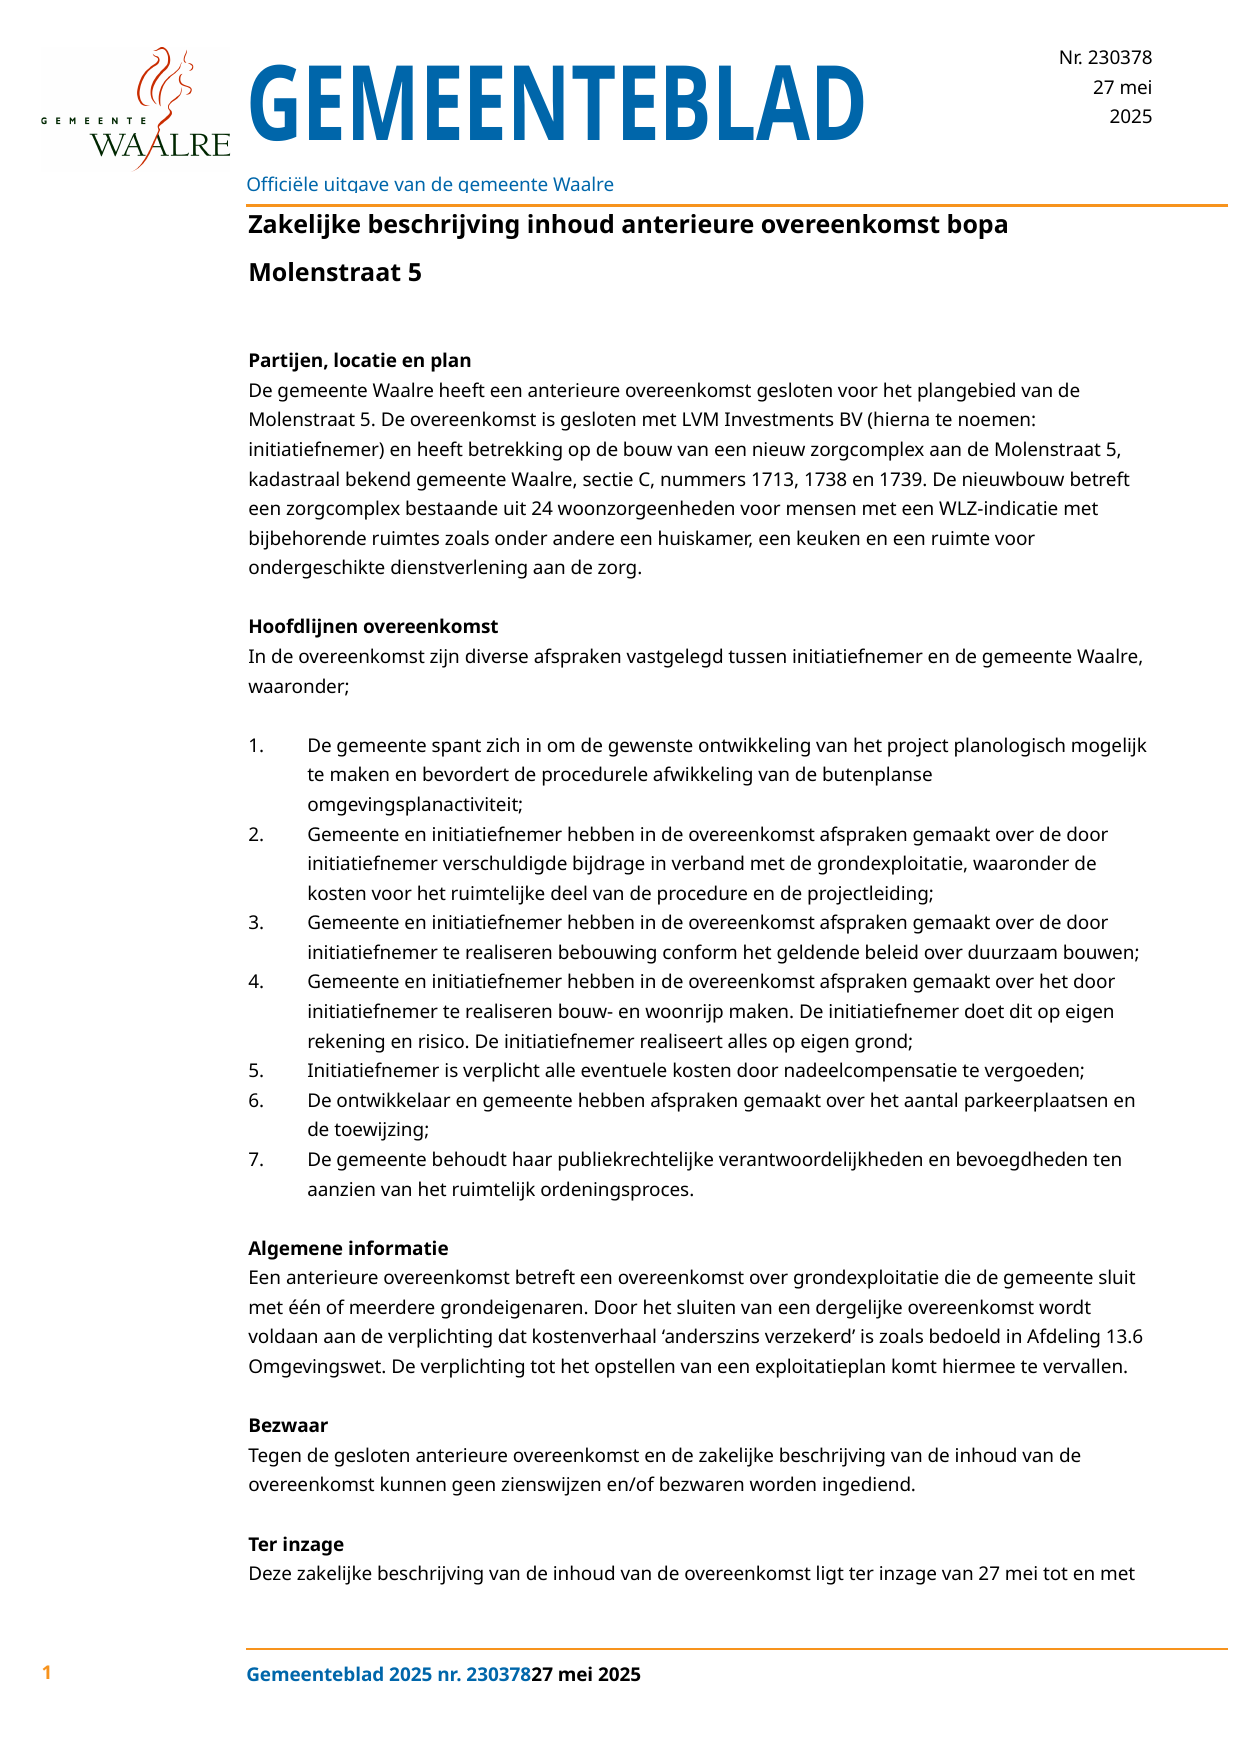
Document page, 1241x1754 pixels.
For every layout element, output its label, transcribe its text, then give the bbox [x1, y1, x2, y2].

text Algemene informatie [248, 1235, 1152, 1261]
text Zakelijke beschrijving inhoud anterieure overeenkomst bopa Molenstraat 5 [248, 207, 1152, 288]
text Een anterieure overeenkomst betreft een overeenkomst over grondexploitatie die de gemeente sluit met één of meerdere grondeigenaren. Door het sluiten van een dergelijke overeenkomst wordt voldaan aan de verplichting dat kostenverhaal ‘anderszins verzekerd’ is zoals bedoeld in Afdeling 13.6 Omgevingswet. De verplichting tot het opstellen van een exploitatieplan komt hiermee te vervallen. [248, 1264, 1152, 1379]
text De gemeente Waalre heeft een anterieure overeenkomst gesloten voor het plangebied van de Molenstraat 5. De overeenkomst is gesloten met LVM Investments BV (hierna te noemen: initiatiefnemer) en heeft betrekking op de bouw van een nieuw zorgcomplex aan de Molenstraat 5, kadastraal bekend gemeente Waalre, sectie C, nummers 1713, 1738 en 1739. De nieuwbouw betreft een zorgcomplex bestaande uit 24 woonzorgeenheden voor mensen met een WLZ-indicatie met bijbehorende ruimtes zoals onder andere een huiskamer, een keuken en een ruimte voor ondergeschikte dienstverlening aan de zorg. [248, 377, 1152, 580]
list De gemeente behoudt haar publiekrechtelijke verantwoordelijkheden en bevoegdheden ten aanzien van het ruimtelijk ordeningsproces. [248, 1146, 1152, 1202]
list Initiatiefnemer is verplicht alle eventuele kosten door nadeelcompensatie te vergoeden; [248, 1057, 1152, 1083]
text Bezwaar [248, 1412, 1152, 1438]
text In de overeenkomst zijn diverse afspraken vastgelegd tussen initiatiefnemer en de gemeente Waalre, waaronder; [248, 643, 1152, 699]
text Partijen, locatie en plan [248, 347, 1152, 373]
text Hoofdlijnen overeenkomst [248, 614, 1152, 639]
list De ontwikkelaar en gemeente hebben afspraken gemaakt over het aantal parkeerplaatsen en de toewijzing; [248, 1087, 1152, 1142]
list Gemeente en initiatiefnemer hebben in de overeenkomst afspraken gemaakt over de door initiatiefnemer te realiseren bebouwing conform het geldende beleid over duurzaam bouwen; [248, 909, 1152, 965]
picture [41, 47, 231, 172]
list De gemeente spant zich in om de gewenste ontwikkeling van het project planologisch mogelijk te maken en bevordert de procedurele afwikkeling van de butenplanse omgevingsplanactiviteit; [248, 732, 1152, 817]
text Deze zakelijke beschrijving van de inhoud van de overeenkomst ligt ter inzage van 27 mei tot en met [248, 1560, 1152, 1586]
text Tegen de gesloten anterieure overeenkomst en de zakelijke beschrijving van de inhoud van de overeenkomst kunnen geen zienswijzen en/of bezwaren worden ingediend. [248, 1442, 1152, 1497]
list Gemeente en initiatiefnemer hebben in de overeenkomst afspraken gemaakt over de door initiatiefnemer verschuldigde bijdrage in verband met de grondexploitatie, waaronder de kosten voor het ruimtelijke deel van de procedure en de projectleiding; [248, 821, 1152, 906]
list Gemeente en initiatiefnemer hebben in de overeenkomst afspraken gemaakt over het door initiatiefnemer te realiseren bouw- en woonrijp maken. De initiatiefnemer doet dit op eigen rekening en risico. De initiatiefnemer realiseert alles op eigen grond; [248, 969, 1152, 1054]
text Ter inzage [248, 1531, 1152, 1557]
